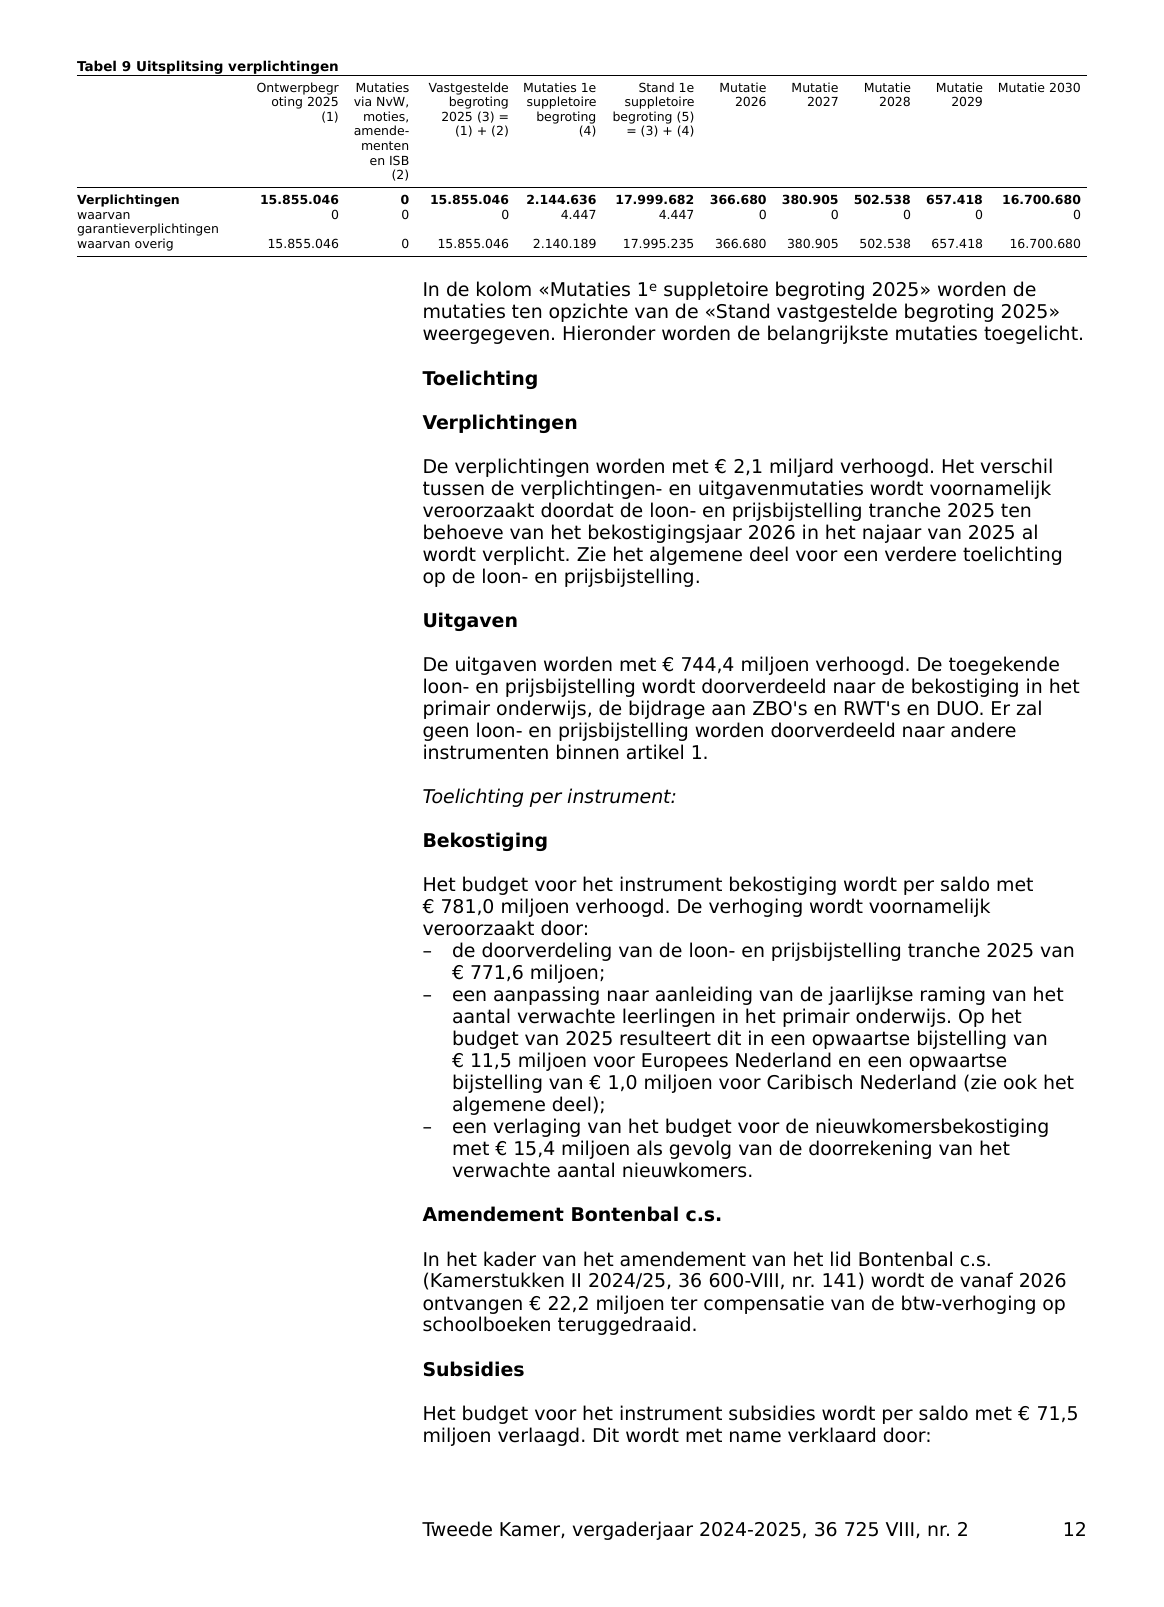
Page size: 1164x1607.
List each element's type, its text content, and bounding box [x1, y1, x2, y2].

table_cell 0 [345, 208, 415, 237]
table_cell 502.538 [844, 188, 917, 208]
text In de kolom «Mutaties 1e suppletoire begroting 2025» worden de mutaties ten opzichte van de «Stand vastgestelde begroting 2025» weergegeven. Hieronder worden de belangrijkste mutaties toegelicht. [422, 279, 1087, 345]
text – een verlaging van het budget voor de nieuwkomersbekostiging met € 15,4 miljoen als gevolg van de doorrekening van het verwachte aantal nieuwkomers. [422, 1116, 1087, 1182]
subtitle Verplichtingen [422, 412, 1087, 433]
subtitle Amendement Bontenbal c.s. [422, 1204, 1087, 1226]
table_cell 0 [345, 237, 415, 256]
text – de doorverdeling van de loon- en prijsbijstelling tranche 2025 van € 771,6 miljoen; [422, 940, 1087, 984]
subtitle Bekostiging [422, 830, 1087, 852]
table_cell 657.418 [917, 237, 989, 256]
table_cell waarvan overig [77, 237, 247, 256]
table_cell Mutatie 2028 [844, 76, 917, 187]
table_cell 15.855.046 [247, 237, 344, 256]
subtitle Toelichting [422, 367, 1087, 389]
subtitle Toelichting per instrument: [422, 786, 1087, 808]
table_cell [77, 76, 247, 187]
table_cell 0 [989, 208, 1087, 237]
text Het budget voor het instrument bekostiging wordt per saldo met € 781,0 miljoen verhoogd. De verhoging wordt voornamelijk veroorzaakt door: [422, 874, 1087, 940]
table_cell 366.680 [700, 237, 772, 256]
table_cell 0 [247, 208, 344, 237]
subtitle Uitgaven [422, 610, 1087, 632]
table_cell Verplichtingen [77, 188, 247, 208]
table_cell 0 [844, 208, 917, 237]
table_cell Mutaties via NvW, moties, amende-menten en ISB (2) [345, 76, 415, 187]
table_cell 0 [345, 188, 415, 208]
table_cell 17.995.235 [602, 237, 700, 256]
table_header Tabel 9 Uitsplitsing verplichtingen [77, 59, 1087, 75]
table_cell 4.447 [515, 208, 602, 237]
table_cell Mutatie 2026 [700, 76, 772, 187]
table_cell Ontwerpbegroting 2025 (1) [247, 76, 344, 187]
text De verplichtingen worden met € 2,1 miljard verhoogd. Het verschil tussen de verplichtingen- en uitgavenmutaties wordt voornamelijk veroorzaakt doordat de loon- en prijsbijstelling tranche 2025 ten behoeve van het bekostigingsjaar 2026 in het najaar van 2025 al wordt verplicht. Zie het algemene deel voor een verdere toelichting op de loon- en prijsbijstelling. [422, 456, 1087, 588]
table_cell 2.144.636 [515, 188, 602, 208]
table_cell 502.538 [844, 237, 917, 256]
table_cell Mutaties 1e suppletoire begroting (4) [515, 76, 602, 187]
table_cell 17.999.682 [602, 188, 700, 208]
table_cell 15.855.046 [415, 188, 515, 208]
table_cell 15.855.046 [415, 237, 515, 256]
table_cell 366.680 [700, 188, 772, 208]
subtitle Subsidies [422, 1358, 1087, 1381]
table_cell 16.700.680 [989, 188, 1087, 208]
table_cell Mutatie 2030 [989, 76, 1087, 187]
table_cell Vastgestelde begroting 2025 (3) = (1) + (2) [415, 76, 515, 187]
table_cell 0 [415, 208, 515, 237]
table_cell 4.447 [602, 208, 700, 237]
text De uitgaven worden met € 744,4 miljoen verhoogd. De toegekende loon- en prijsbijstelling wordt doorverdeeld naar de bekostiging in het primair onderwijs, de bijdrage aan ZBO's en RWT's en DUO. Er zal geen loon- en prijsbijstelling worden doorverdeeld naar andere instrumenten binnen artikel 1. [422, 654, 1087, 764]
text Het budget voor het instrument subsidies wordt per saldo met € 71,5 miljoen verlaagd. Dit wordt met name verklaard door: [422, 1403, 1087, 1447]
table_cell 15.855.046 [247, 188, 344, 208]
text – een aanpassing naar aanleiding van de jaarlijkse raming van het aantal verwachte leerlingen in het primair onderwijs. Op het budget van 2025 resulteert dit in een opwaartse bijstelling van € 11,5 miljoen voor Europees Nederland en een opwaartse bijstelling van € 1,0 miljoen voor Caribisch Nederland (zie ook het algemene deel); [422, 984, 1087, 1116]
table_cell 380.905 [772, 188, 844, 208]
table_cell waarvan garantieverplichtingen [77, 208, 247, 237]
table_cell 0 [772, 208, 844, 237]
table_cell 657.418 [917, 188, 989, 208]
table_cell Mutatie 2027 [772, 76, 844, 187]
table_cell 380.905 [772, 237, 844, 256]
table_cell Mutatie 2029 [917, 76, 989, 187]
table_cell 2.140.189 [515, 237, 602, 256]
text In het kader van het amendement van het lid Bontenbal c.s. (Kamerstukken II 2024/25, 36 600-VIII, nr. 141) wordt de vanaf 2026 ontvangen € 22,2 miljoen ter compensatie van de btw-verhoging op schoolboeken teruggedraaid. [422, 1248, 1087, 1336]
table_cell 0 [700, 208, 772, 237]
table_cell 16.700.680 [989, 237, 1087, 256]
table_cell Stand 1e suppletoire begroting (5) = (3) + (4) [602, 76, 700, 187]
table_cell 0 [917, 208, 989, 237]
